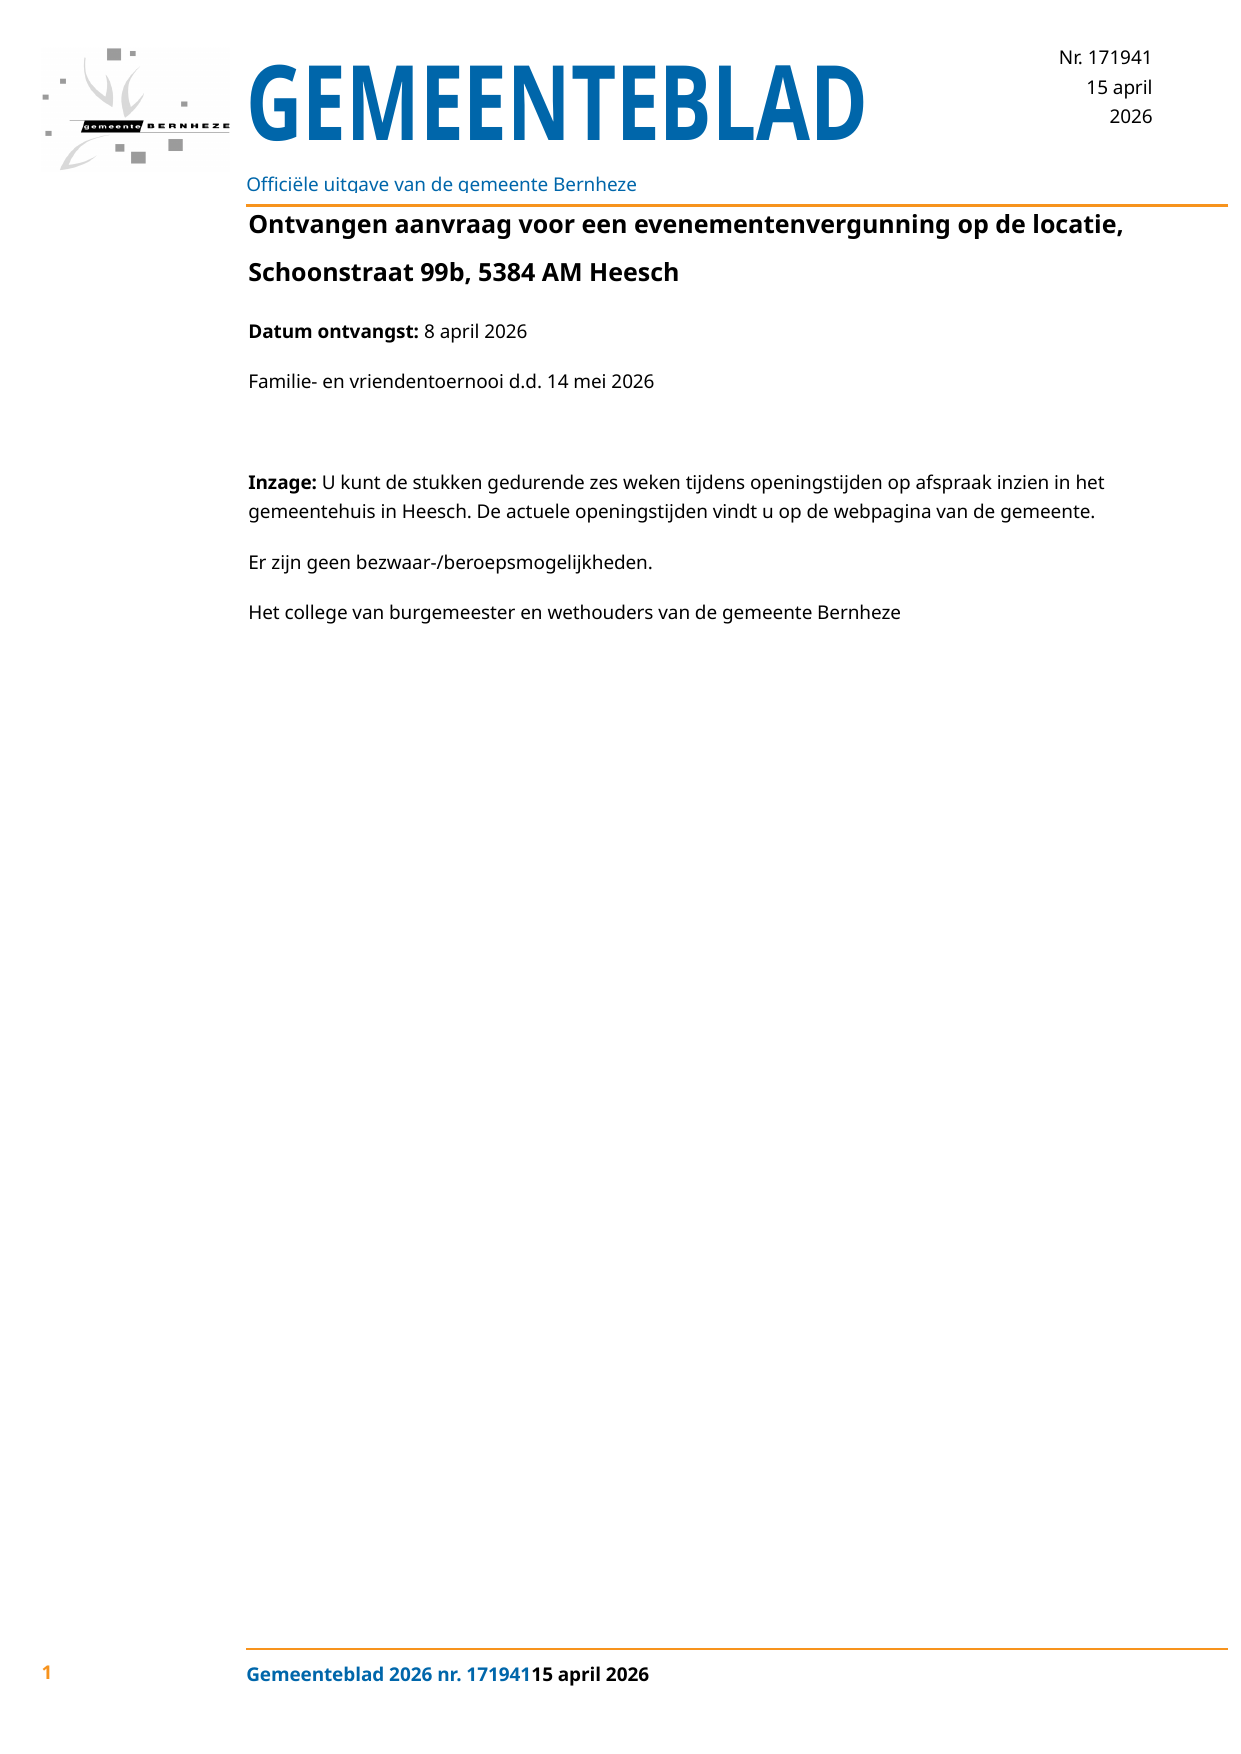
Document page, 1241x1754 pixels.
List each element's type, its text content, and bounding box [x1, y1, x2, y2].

text Inzage: U kunt de stukken gedurende zes weken tijdens openingstijden op afspraak inzien in het gemeentehuis in Heesch. De actuele openingstijden vindt u op de webpagina van de gemeente. [248, 469, 1152, 524]
text Familie- en vriendentoernooi d.d. 14 mei 2026 [248, 368, 1152, 394]
text Ontvangen aanvraag voor een evenementenvergunning op de locatie, Schoonstraat 99b, 5384 AM Heesch [248, 207, 1152, 288]
text Er zijn geen bezwaar-/beroepsmogelijkheden. [248, 549, 1152, 575]
text Datum ontvangst: 8 april 2026 [248, 318, 1152, 344]
text Het college van burgemeester en wethouders van de gemeente Bernheze [248, 599, 1152, 625]
picture [41, 47, 231, 172]
